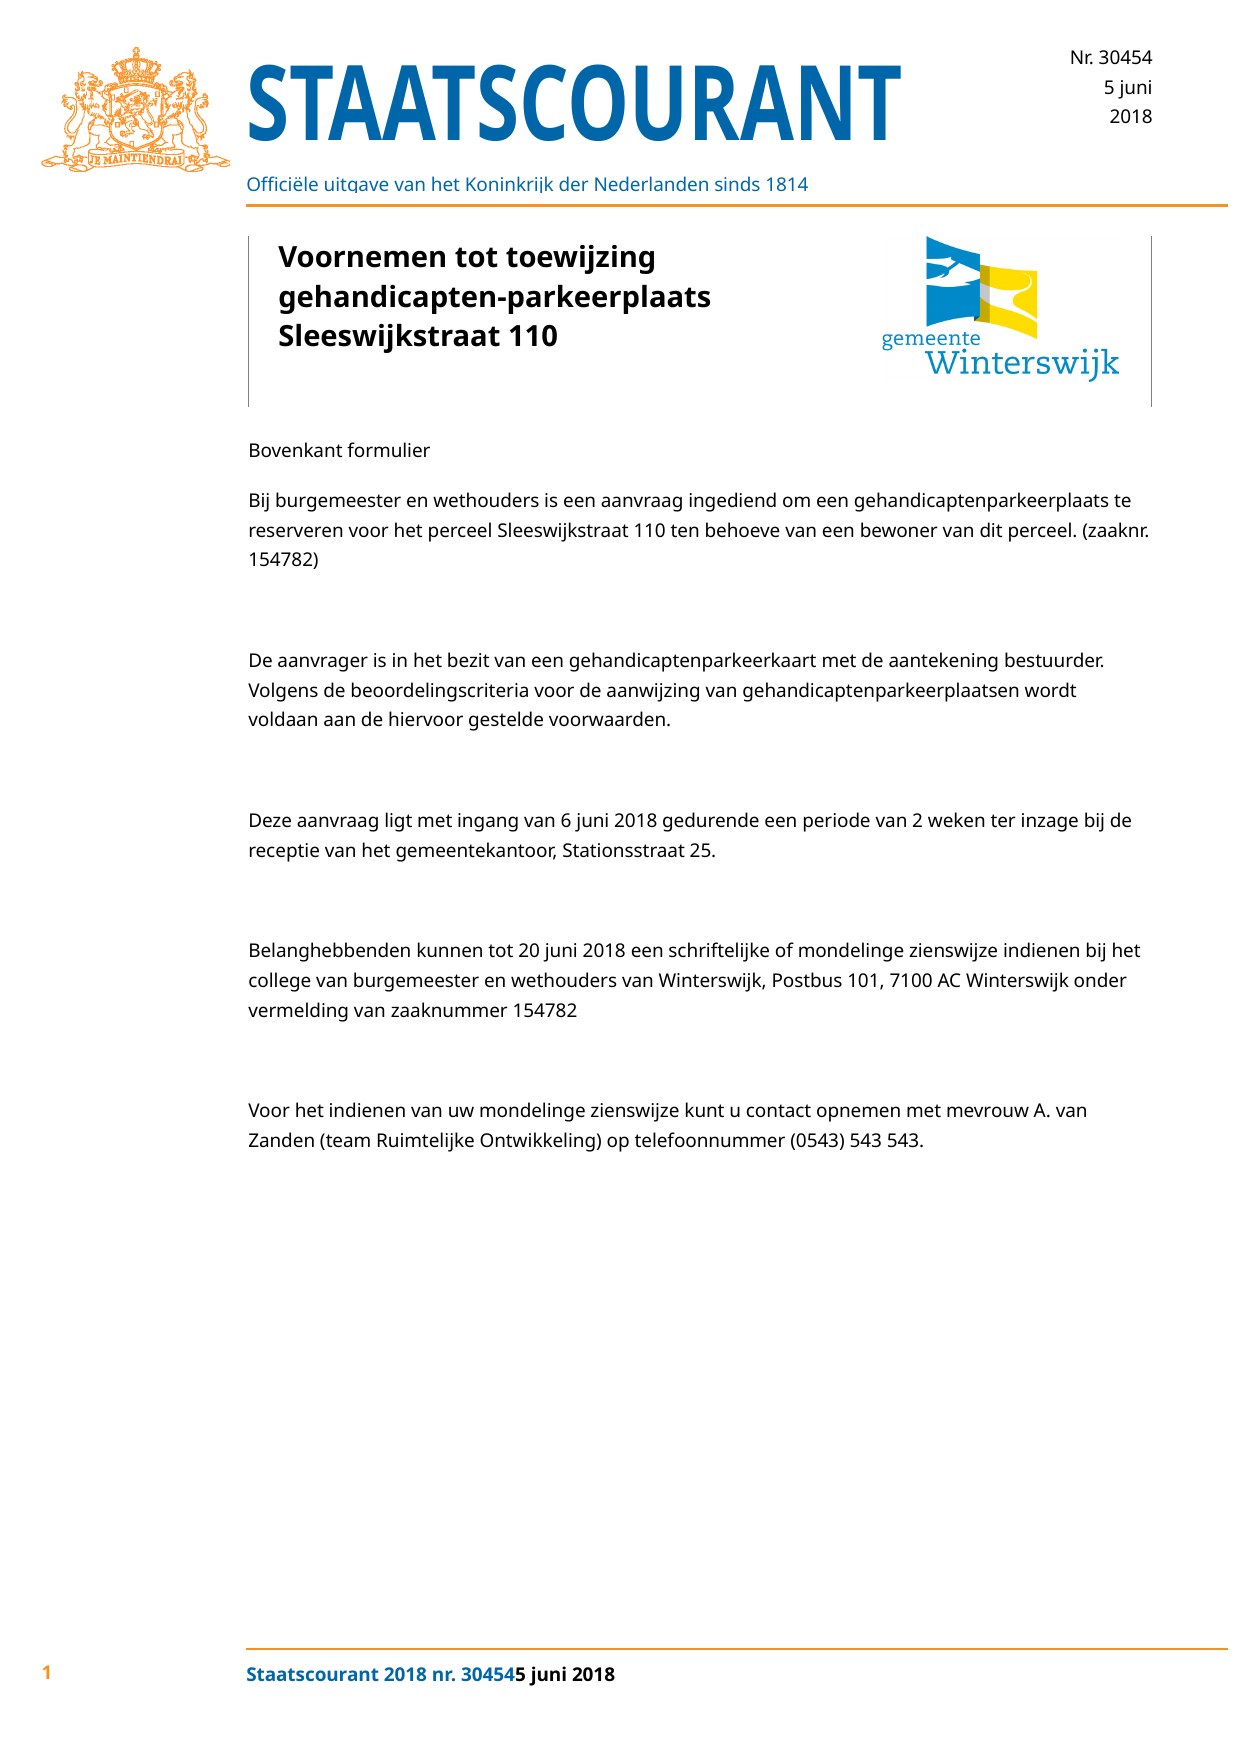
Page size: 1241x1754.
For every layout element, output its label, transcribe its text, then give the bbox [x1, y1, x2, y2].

picture [41, 47, 231, 172]
text De aanvrager is in het bezit van een gehandicaptenparkeerkaart met de aantekening bestuurder. Volgens de beoordelingscriteria voor de aanwijzing van gehandicaptenparkeerplaatsen wordt voldaan aan de hiervoor gestelde voorwaarden. [248, 647, 1152, 732]
picture [1111, 360, 1119, 371]
table_header [850, 236, 1151, 407]
text Bij burgemeester en wethouders is een aanvraag ingediend om een gehandicaptenparkeerplaats te reserveren voor het perceel Sleeswijkstraat 110 ten behoeve van een bewoner van dit perceel. (zaaknr. 154782) [248, 487, 1152, 572]
text Deze aanvraag ligt met ingang van 6 juni 2018 gedurende een periode van 2 weken ter inzage bij de receptie van het gemeentekantoor, Stationsstraat 25. [248, 807, 1152, 862]
text Bovenkant formulier [248, 437, 1152, 462]
picture [882, 236, 1119, 382]
text Belanghebbenden kunnen tot 20 juni 2018 een schriftelijke of mondelinge zienswijze indienen bij het college van burgemeester en wethouders van Winterswijk, Postbus 101, 7100 AC Winterswijk onder vermelding van zaaknummer 154782 [248, 938, 1152, 1022]
table_header Voornemen tot toewijzing gehandicapten-parkeerplaats Sleeswijkstraat 110 [249, 236, 850, 407]
text Voor het indienen van uw mondelinge zienswijze kunt u contact opnemen met mevrouw A. van Zanden (team Ruimtelijke Ontwikkeling) op telefoonnummer (0543) 543 543. [248, 1098, 1152, 1153]
